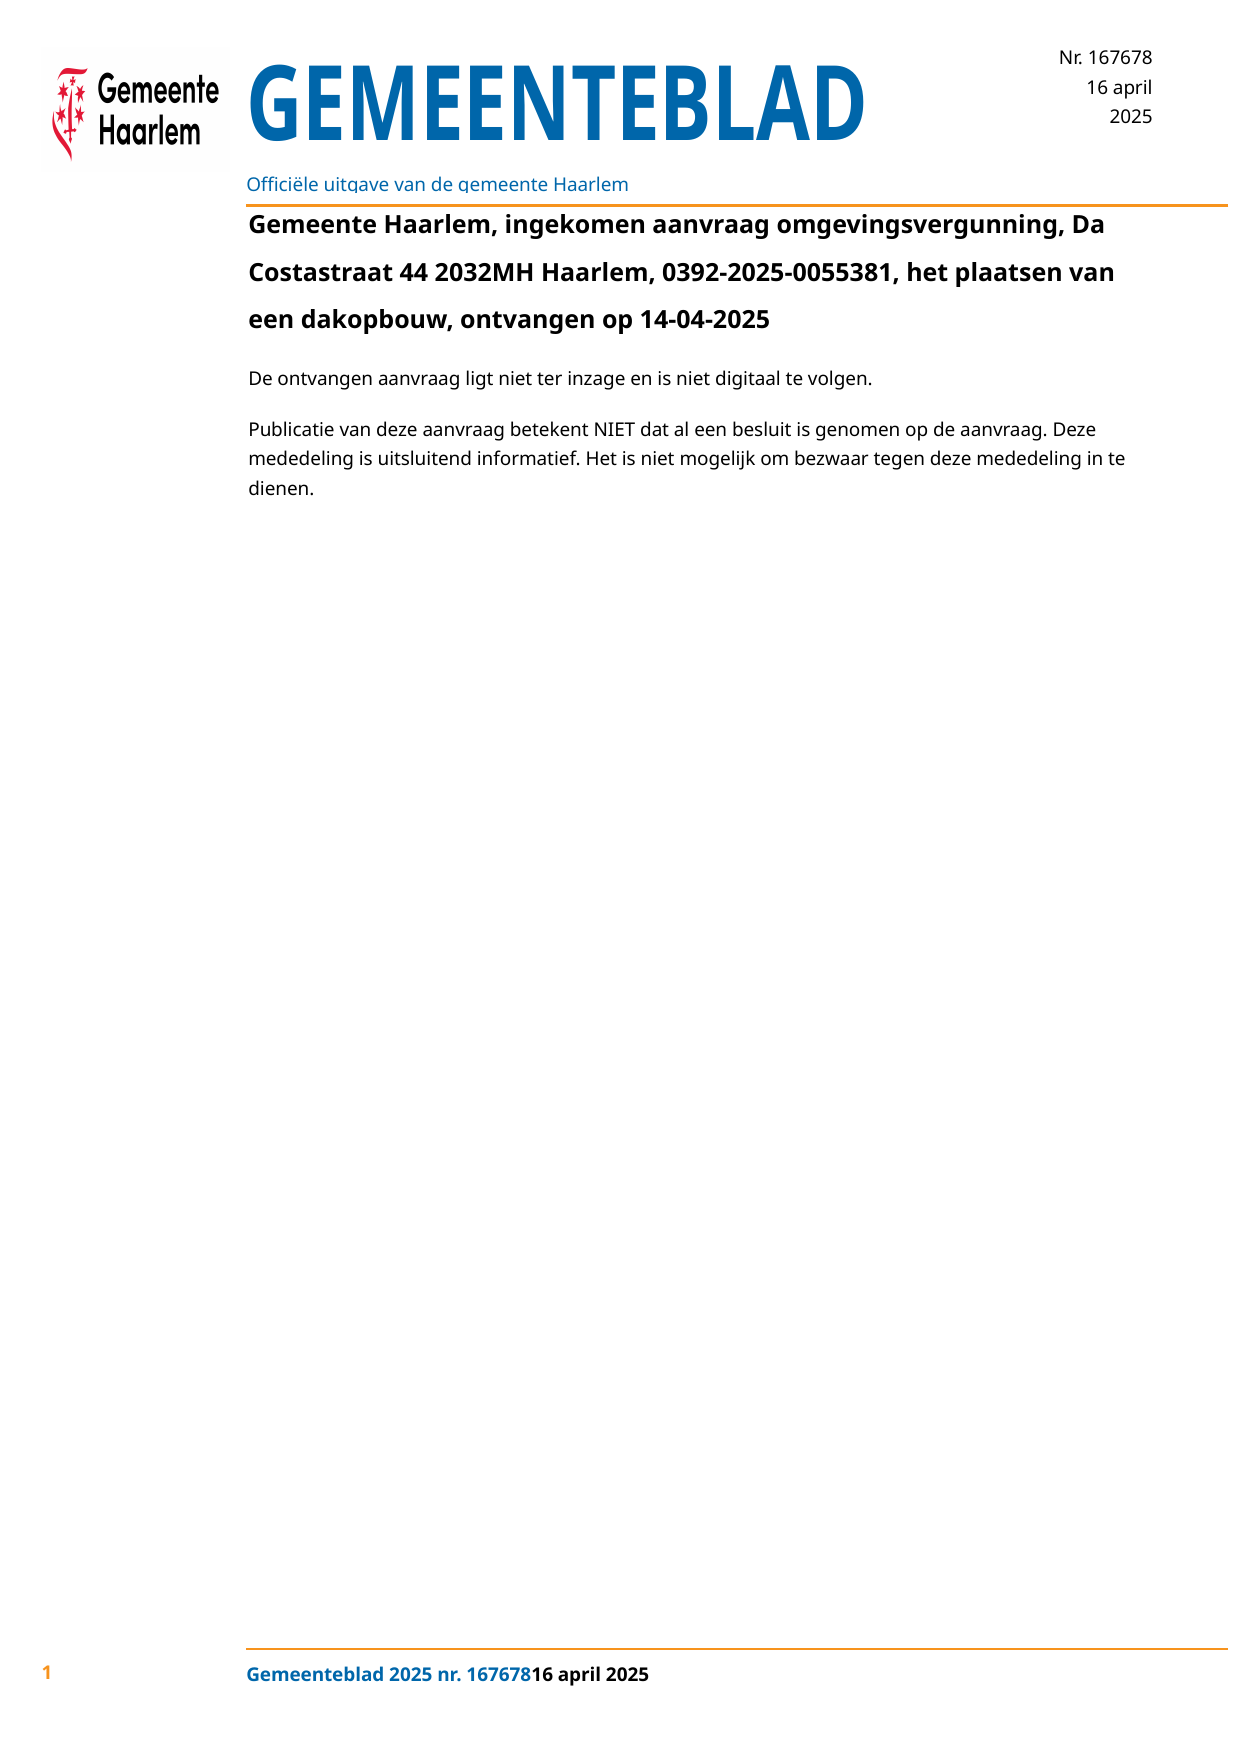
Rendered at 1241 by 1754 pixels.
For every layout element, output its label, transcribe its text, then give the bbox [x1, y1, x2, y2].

text De ontvangen aanvraag ligt niet ter inzage en is niet digitaal te volgen. [248, 366, 1152, 391]
text Publicatie van deze aanvraag betekent NIET dat al een besluit is genomen op de aanvraag. Deze mededeling is uitsluitend informatief. Het is niet mogelijk om bezwaar tegen deze mededeling in te dienen. [248, 416, 1152, 501]
text Gemeente Haarlem, ingekomen aanvraag omgevingsvergunning, Da Costastraat 44 2032MH Haarlem, 0392-2025-0055381, het plaatsen van een dakopbouw, ontvangen op 14-04-2025 [248, 207, 1152, 336]
picture [41, 47, 231, 172]
